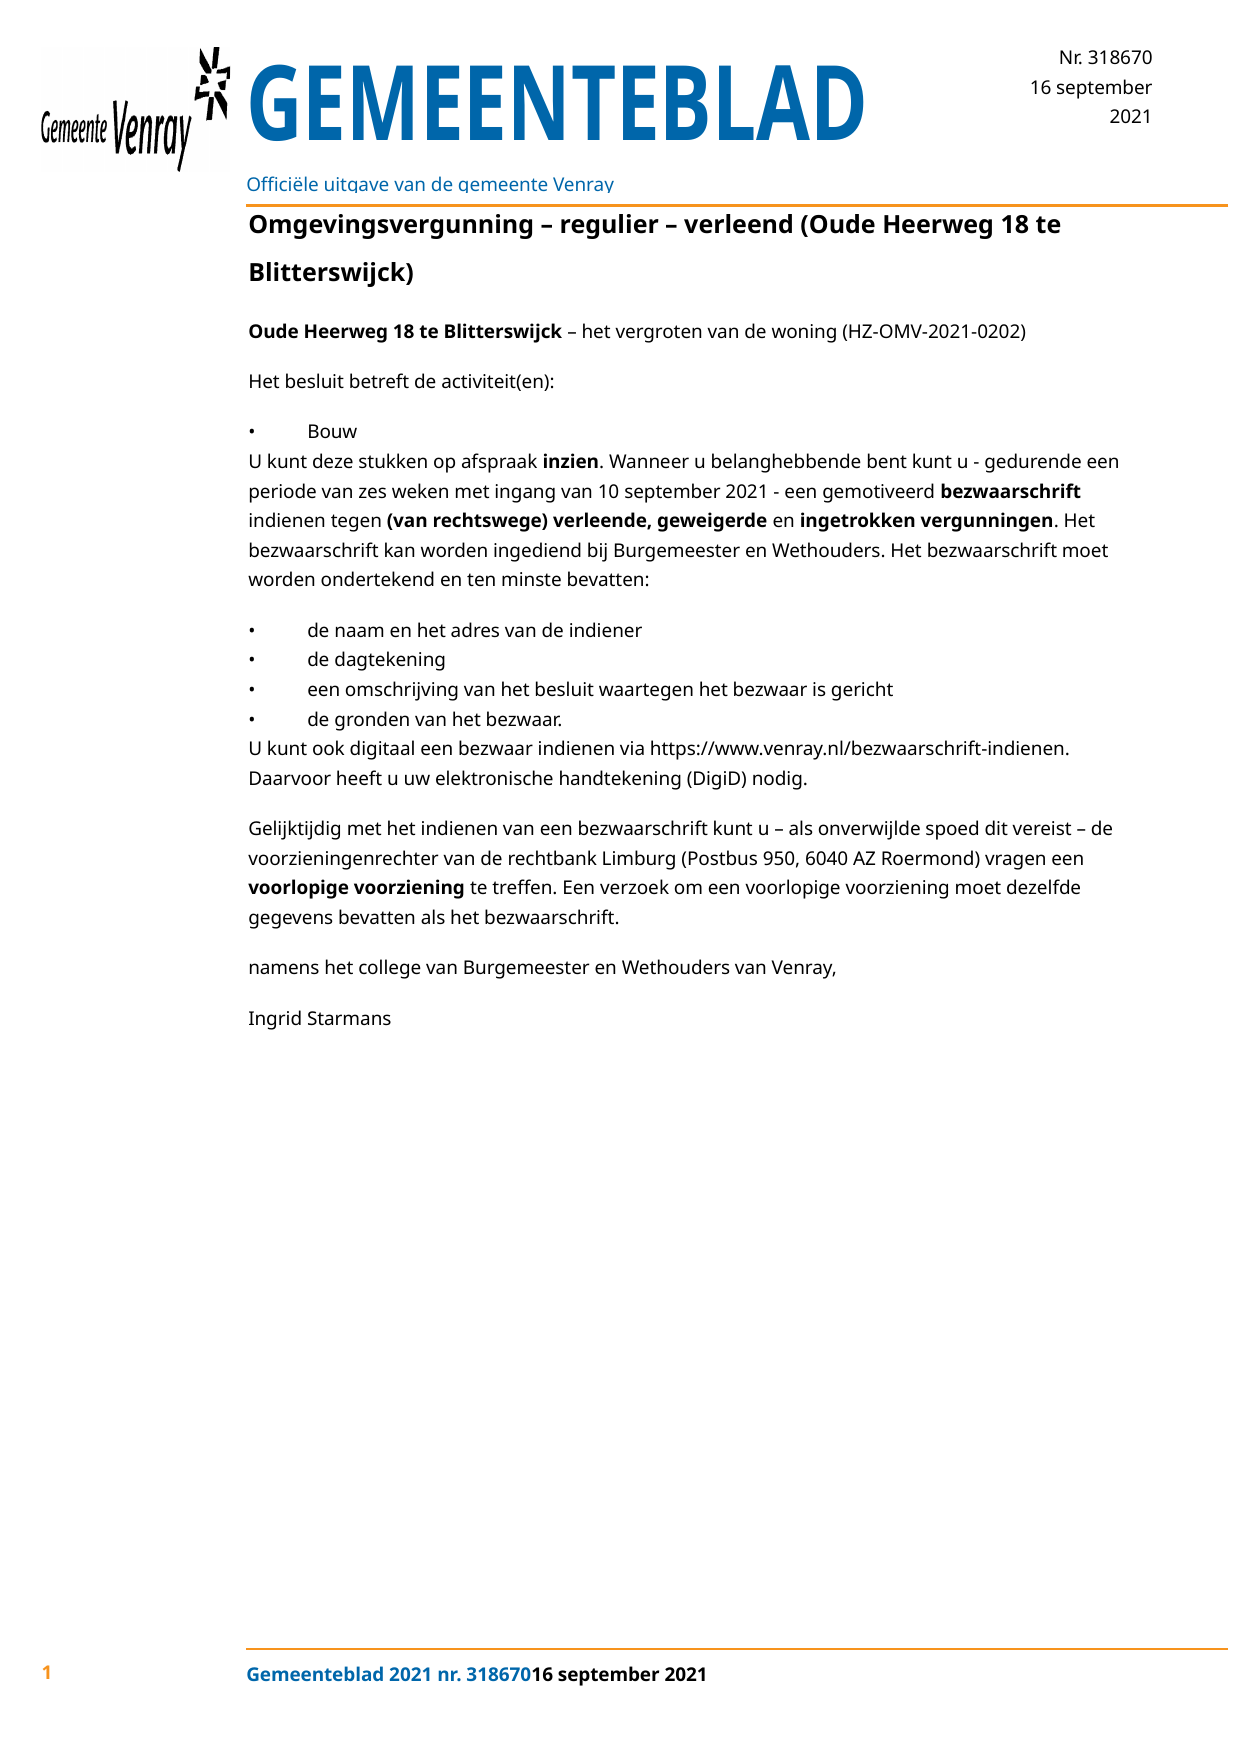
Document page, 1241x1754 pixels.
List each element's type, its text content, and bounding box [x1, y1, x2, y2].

list de gronden van het bezwaar. [248, 706, 1152, 732]
list een omschrijving van het besluit waartegen het bezwaar is gericht [248, 676, 1152, 702]
text Gelijktijdig met het indienen van een bezwaarschrift kunt u – als onverwijlde spoed dit vereist – de voorzieningenrechter van de rechtbank Limburg (Postbus 950, 6040 AZ Roermond) vragen een voorlopige voorziening te treffen. Een verzoek om een voorlopige voorziening moet dezelfde gegevens bevatten als het bezwaarschrift. [248, 815, 1152, 930]
list Bouw [248, 419, 1152, 444]
list de dagtekening [248, 647, 1152, 672]
text U kunt deze stukken op afspraak inzien. Wanneer u belanghebbende bent kunt u - gedurende een periode van zes weken met ingang van 10 september 2021 - een gemotiveerd bezwaarschrift indienen tegen (van rechtswege) verleende, geweigerde en ingetrokken vergunningen. Het bezwaarschrift kan worden ingediend bij Burgemeester en Wethouders. Het bezwaarschrift moet worden ondertekend en ten minste bevatten: [248, 448, 1152, 592]
text Omgevingsvergunning – regulier – verleend (Oude Heerweg 18 te Blitterswijck) [248, 207, 1152, 288]
text U kunt ook digitaal een bezwaar indienen via https://www.venray.nl/bezwaarschrift-indienen. Daarvoor heeft u uw elektronische handtekening (DigiD) nodig. [248, 735, 1152, 791]
picture [41, 47, 231, 172]
text namens het college van Burgemeester en Wethouders van Venray, [248, 954, 1152, 980]
text Ingrid Starmans [248, 1005, 1152, 1031]
text Het besluit betreft de activiteit(en): [248, 368, 1152, 394]
text Oude Heerweg 18 te Blitterswijck – het vergroten van de woning (HZ-OMV-2021-0202) [248, 318, 1152, 344]
list de naam en het adres van de indiener [248, 617, 1152, 643]
